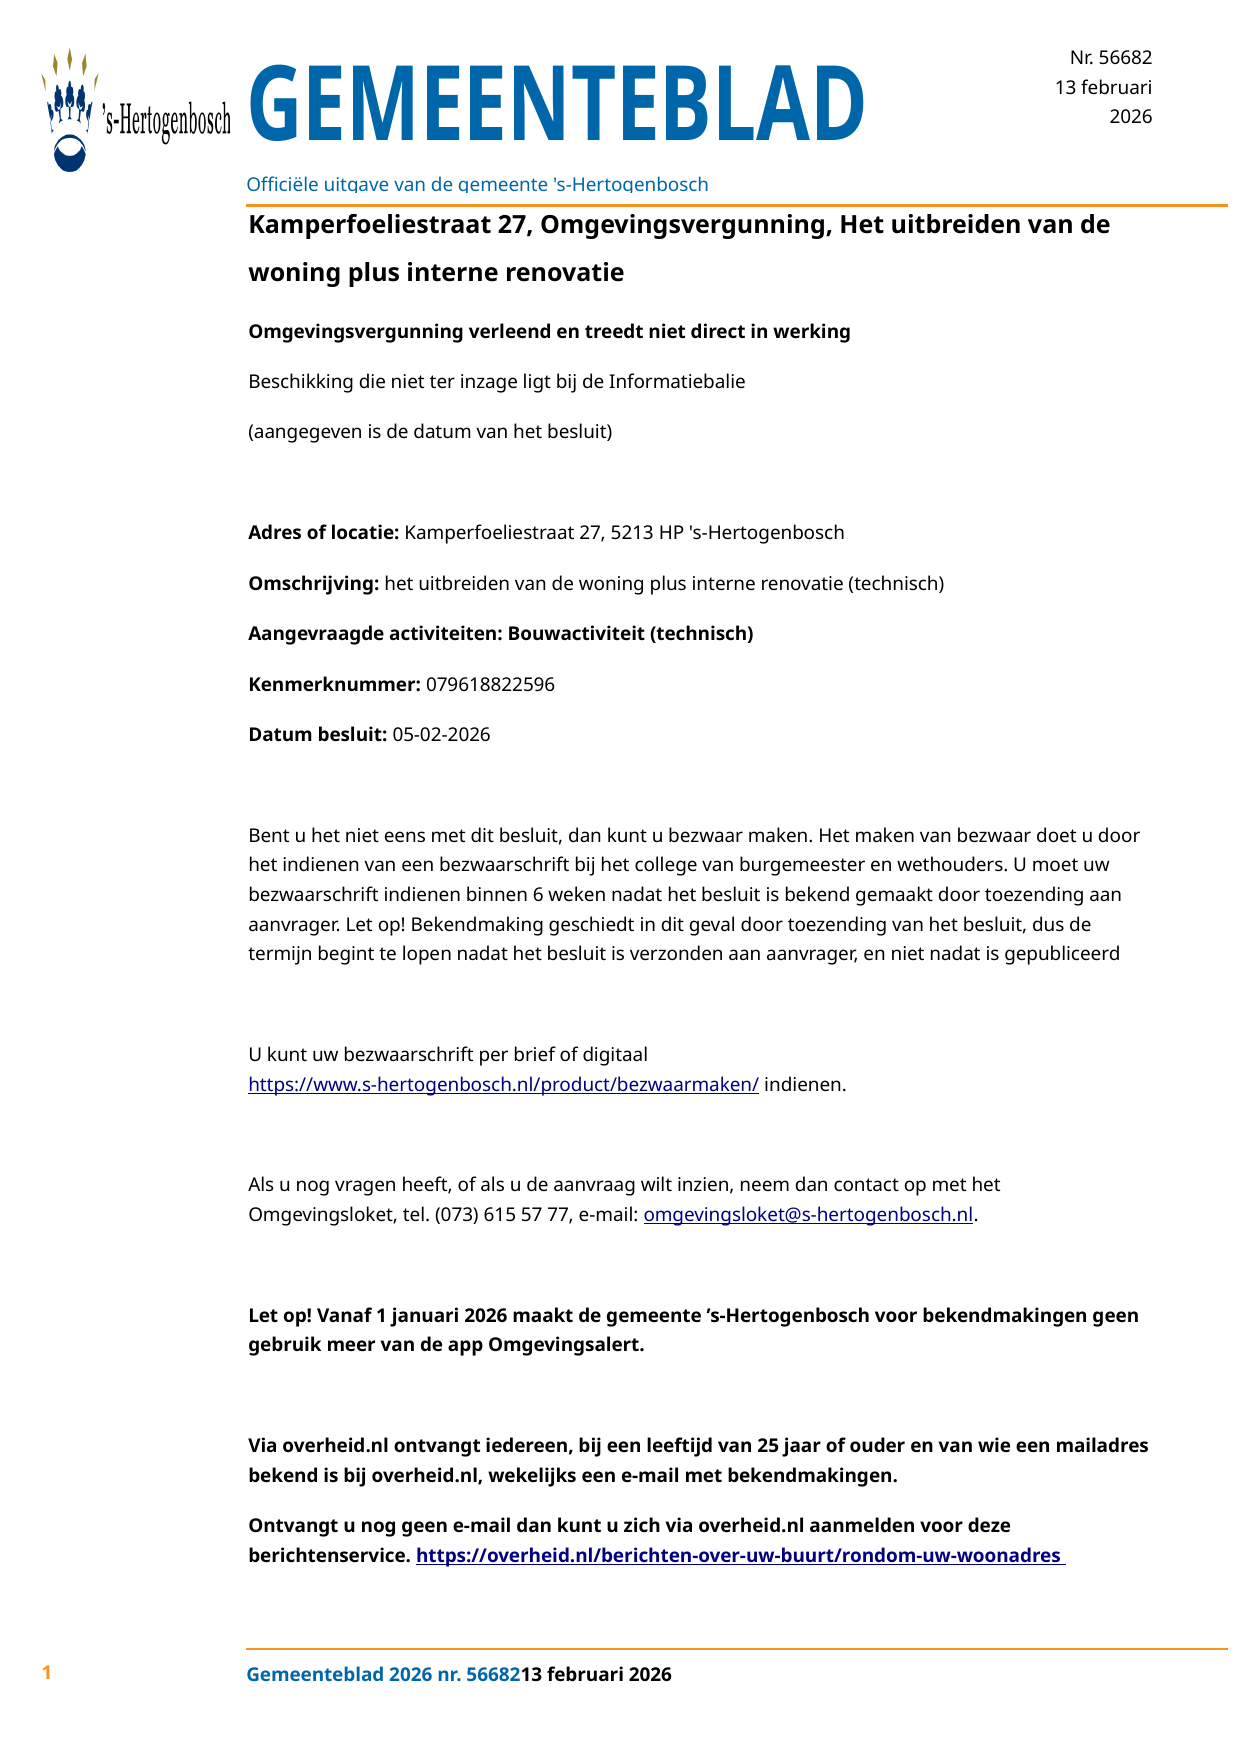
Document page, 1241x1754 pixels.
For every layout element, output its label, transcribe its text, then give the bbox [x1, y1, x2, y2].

text Via overheid.nl ontvangt iedereen, bij een leeftijd van 25 jaar of ouder en van wie een mailadres bekend is bij overheid.nl, wekelijks een e-mail met bekendmakingen. [248, 1432, 1152, 1488]
text Omgevingsvergunning verleend en treedt niet direct in werking [248, 318, 1152, 344]
text Kenmerknummer: 079618822596 [248, 671, 1152, 697]
text Bent u het niet eens met dit besluit, dan kunt u bezwaar maken. Het maken van bezwaar doet u door het indienen van een bezwaarschrift bij het college van burgemeester en wethouders. U moet uw bezwaarschrift indienen binnen 6 weken nadat het besluit is bekend gemaakt door toezending aan aanvrager. Let op! Bekendmaking geschiedt in dit geval door toezending van het besluit, dus de termijn begint te lopen nadat het besluit is verzonden aan aanvrager, en niet nadat is gepubliceerd [248, 822, 1152, 966]
picture [41, 47, 231, 172]
text (aangegeven is de datum van het besluit) [248, 419, 1152, 444]
text Omschrijving: het uitbreiden van de woning plus interne renovatie (technisch) [248, 570, 1152, 596]
text Aangevraagde activiteiten: Bouwactiviteit (technisch) [248, 620, 1152, 646]
text Als u nog vragen heeft, of als u de aanvraag wilt inzien, neem dan contact op met het Omgevingsloket, tel. (073) 615 57 77, e-mail: omgevingsloket@s-hertogenbosch.nl. [248, 1172, 1152, 1227]
text U kunt uw bezwaarschrift per brief of digitaal https://www.s-hertogenbosch.nl/product/bezwaarmaken/ indienen. [248, 1041, 1152, 1097]
text Ontvangt u nog geen e-mail dan kunt u zich via overheid.nl aanmelden voor deze berichtenservice. https://overheid.nl/berichten-over-uw-buurt/rondom-uw-woonadres [248, 1512, 1152, 1568]
text Beschikking die niet ter inzage ligt bij de Informatiebalie [248, 368, 1152, 394]
text Adres of locatie: Kamperfoeliestraat 27, 5213 HP 's-Hertogenbosch [248, 519, 1152, 545]
text Kamperfoeliestraat 27, Omgevingsvergunning, Het uitbreiden van de woning plus interne renovatie [248, 207, 1152, 288]
text Datum besluit: 05-02-2026 [248, 721, 1152, 747]
text Let op! Vanaf 1 januari 2026 maakt de gemeente ’s-Hertogenbosch voor bekendmakingen geen gebruik meer van de app Omgevingsalert. [248, 1302, 1152, 1357]
